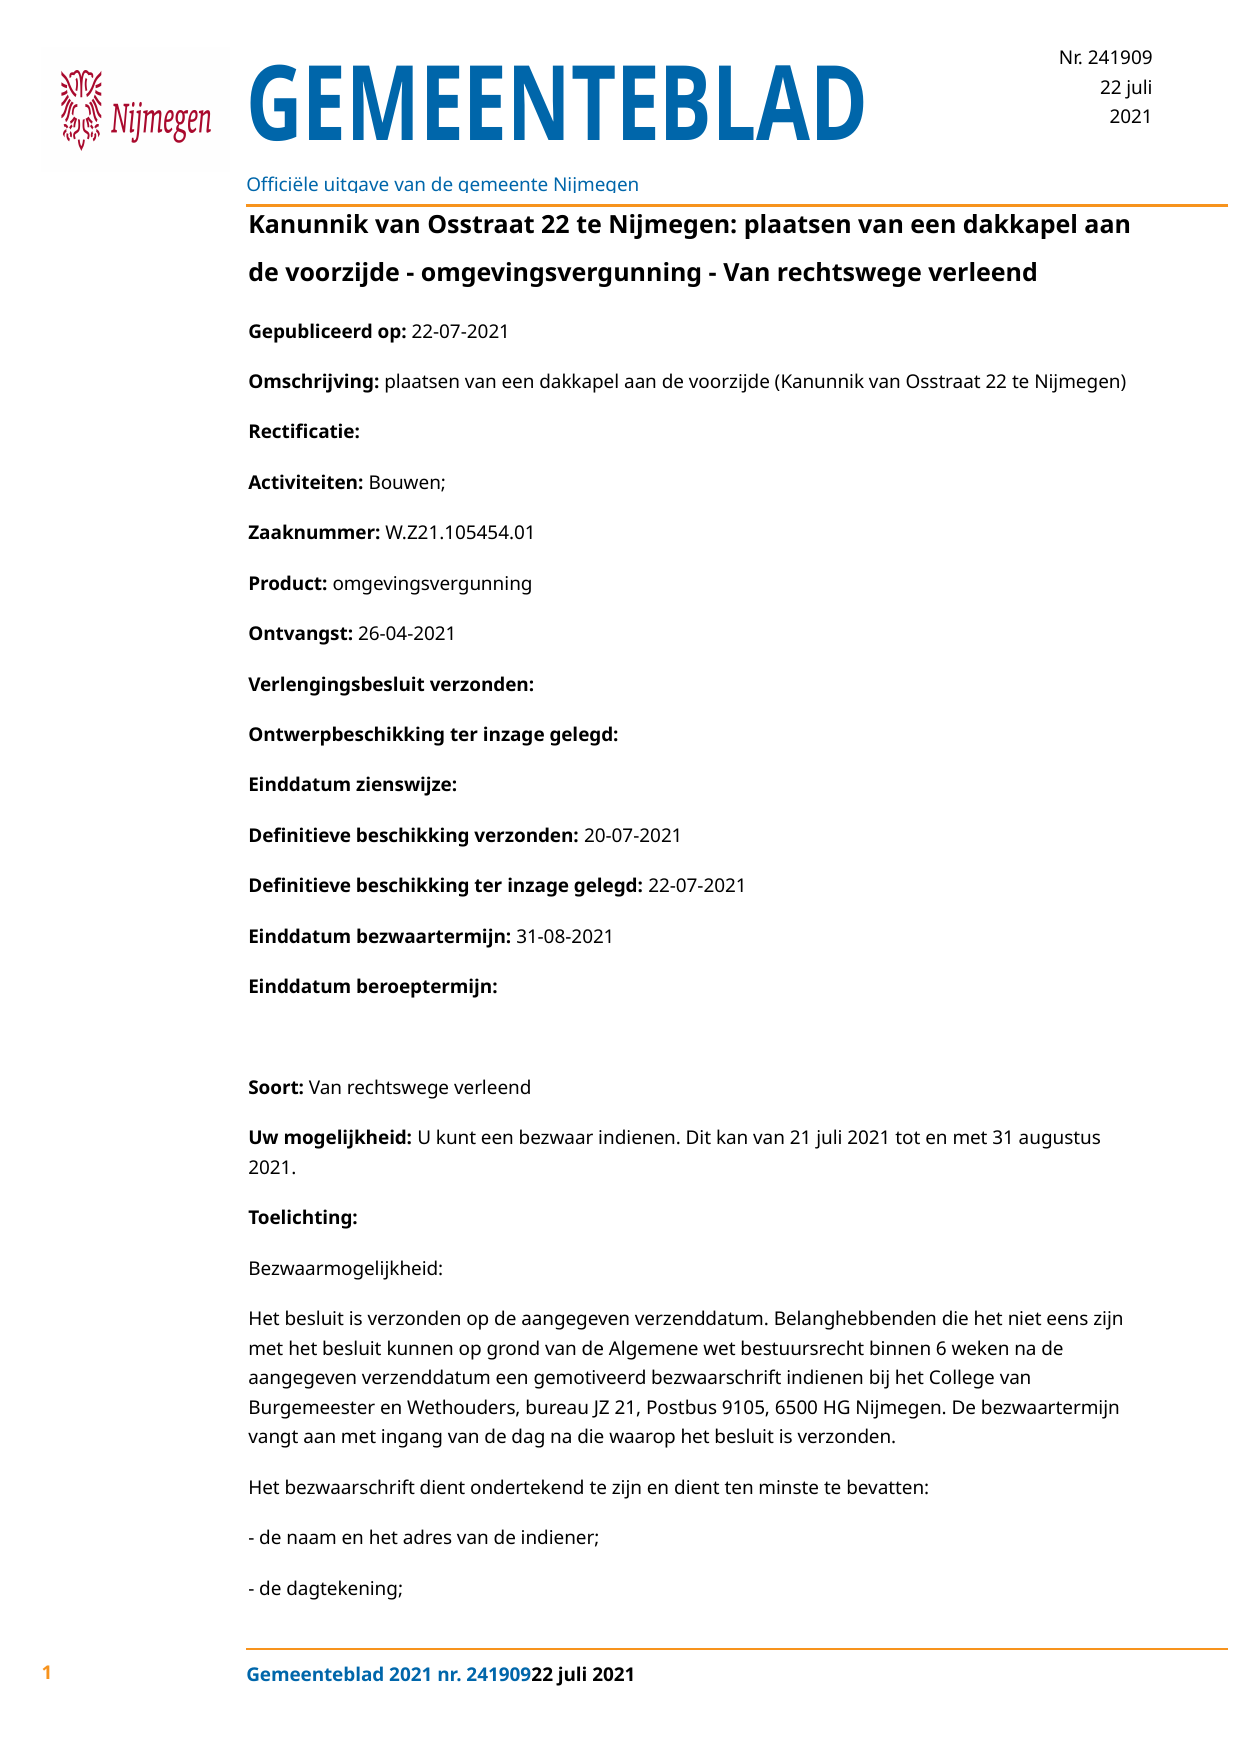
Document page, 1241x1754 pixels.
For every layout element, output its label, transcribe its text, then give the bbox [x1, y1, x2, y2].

text Uw mogelijkheid: U kunt een bezwaar indienen. Dit kan van 21 juli 2021 tot en met 31 augustus 2021. [248, 1124, 1152, 1180]
picture [41, 47, 231, 172]
text Definitieve beschikking ter inzage gelegd: 22-07-2021 [248, 872, 1152, 898]
text Ontwerpbeschikking ter inzage gelegd: [248, 721, 1152, 747]
text Activiteiten: Bouwen; [248, 469, 1152, 495]
text Einddatum zienswijze: [248, 772, 1152, 797]
text Kanunnik van Osstraat 22 te Nijmegen: plaatsen van een dakkapel aan de voorzijde - omgevingsvergunning - Van rechtswege verleend [248, 207, 1152, 288]
text Soort: Van rechtswege verleend [248, 1074, 1152, 1100]
text Het besluit is verzonden op de aangegeven verzenddatum. Belanghebbenden die het niet eens zijn met het besluit kunnen op grond van de Algemene wet bestuursrecht binnen 6 weken na de aangegeven verzenddatum een gemotiveerd bezwaarschrift indienen bij het College van Burgemeester en Wethouders, bureau JZ 21, Postbus 9105, 6500 HG Nijmegen. De bezwaartermijn vangt aan met ingang van de dag na die waarop het besluit is verzonden. [248, 1305, 1152, 1449]
text Rectificatie: [248, 419, 1152, 444]
text - de dagtekening; [248, 1575, 1152, 1601]
text Ontvangst: 26-04-2021 [248, 620, 1152, 646]
text Bezwaarmogelijkheid: [248, 1255, 1152, 1281]
text - de naam en het adres van de indiener; [248, 1524, 1152, 1550]
text Definitieve beschikking verzonden: 20-07-2021 [248, 822, 1152, 848]
text Toelichting: [248, 1204, 1152, 1230]
text Verlengingsbesluit verzonden: [248, 671, 1152, 697]
text Product: omgevingsvergunning [248, 570, 1152, 596]
text Gepubliceerd op: 22-07-2021 [248, 318, 1152, 344]
text Einddatum bezwaartermijn: 31-08-2021 [248, 923, 1152, 949]
text Zaaknummer: W.Z21.105454.01 [248, 519, 1152, 545]
text Omschrijving: plaatsen van een dakkapel aan de voorzijde (Kanunnik van Osstraat 22 te Nijmegen) [248, 368, 1152, 394]
text Het bezwaarschrift dient ondertekend te zijn en dient ten minste te bevatten: [248, 1474, 1152, 1500]
text Einddatum beroeptermijn: [248, 973, 1152, 999]
